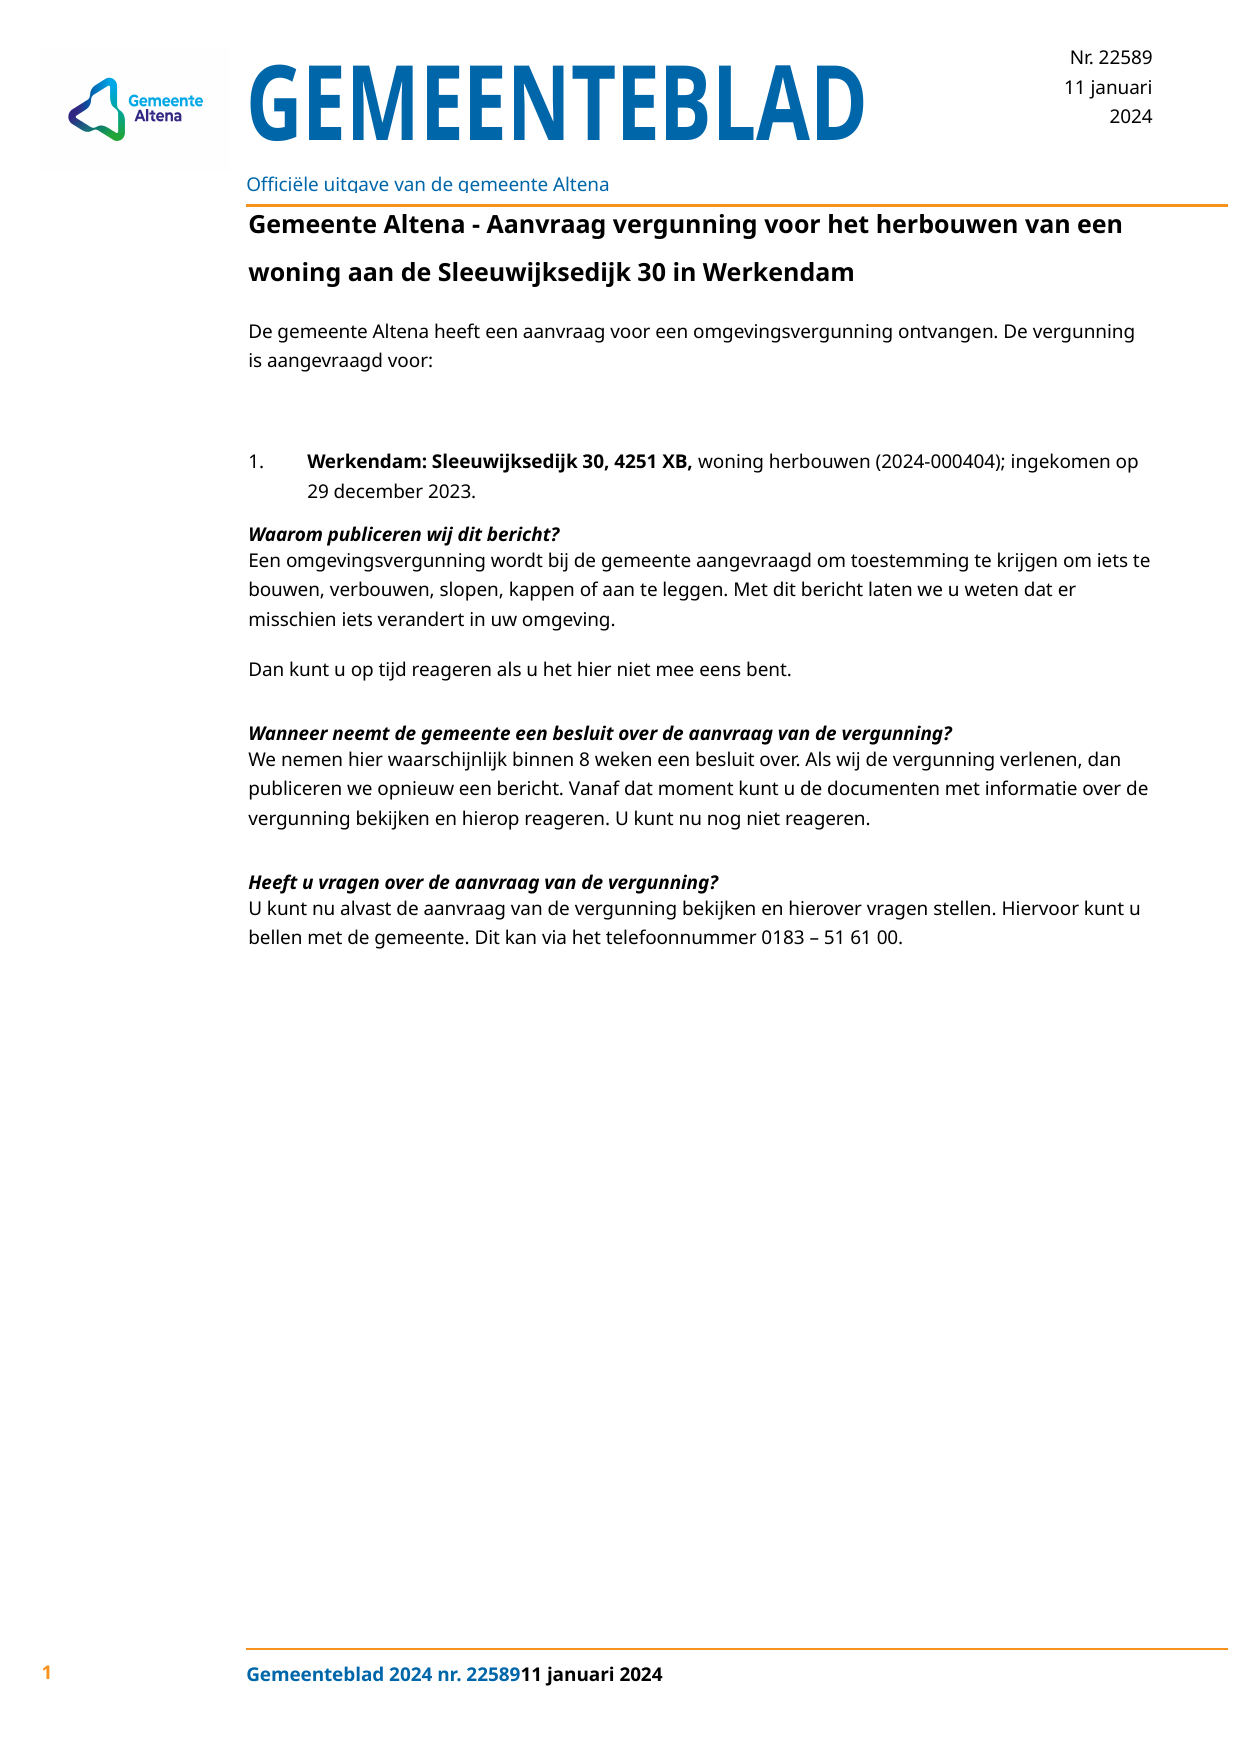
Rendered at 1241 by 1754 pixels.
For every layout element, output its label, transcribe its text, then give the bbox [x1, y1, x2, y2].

text Wanneer neemt de gemeente een besluit over de aanvraag van de vergunning? [248, 720, 1152, 746]
text Gemeente Altena - Aanvraag vergunning voor het herbouwen van een woning aan de Sleeuwijksedijk 30 in Werkendam [248, 207, 1152, 288]
text Een omgevingsvergunning wordt bij de gemeente aangevraagd om toestemming te krijgen om iets te bouwen, verbouwen, slopen, kappen of aan te leggen. Met dit bericht laten we u weten dat er misschien iets verandert in uw omgeving. [248, 547, 1152, 632]
picture [41, 47, 231, 172]
text We nemen hier waarschijnlijk binnen 8 weken een besluit over. Als wij de vergunning verlenen, dan publiceren we opnieuw een bericht. Vanaf dat moment kunt u de documenten met informatie over de vergunning bekijken en hierop reageren. U kunt nu nog niet reageren. [248, 746, 1152, 831]
text U kunt nu alvast de aanvraag van de vergunning bekijken en hierover vragen stellen. Hiervoor kunt u bellen met de gemeente. Dit kan via het telefoonnummer 0183 – 51 61 00. [248, 895, 1152, 950]
text Waarom publiceren wij dit bericht? [248, 521, 1152, 547]
text Dan kunt u op tijd reageren als u het hier niet mee eens bent. [248, 656, 1152, 682]
text Heeft u vragen over de aanvraag van de vergunning? [248, 869, 1152, 895]
list Werkendam: Sleeuwijksedijk 30, 4251 XB, woning herbouwen (2024-000404); ingekomen op 29 december 2023. [248, 448, 1152, 504]
text De gemeente Altena heeft een aanvraag voor een omgevingsvergunning ontvangen. De vergunning is aangevraagd voor: [248, 318, 1152, 373]
